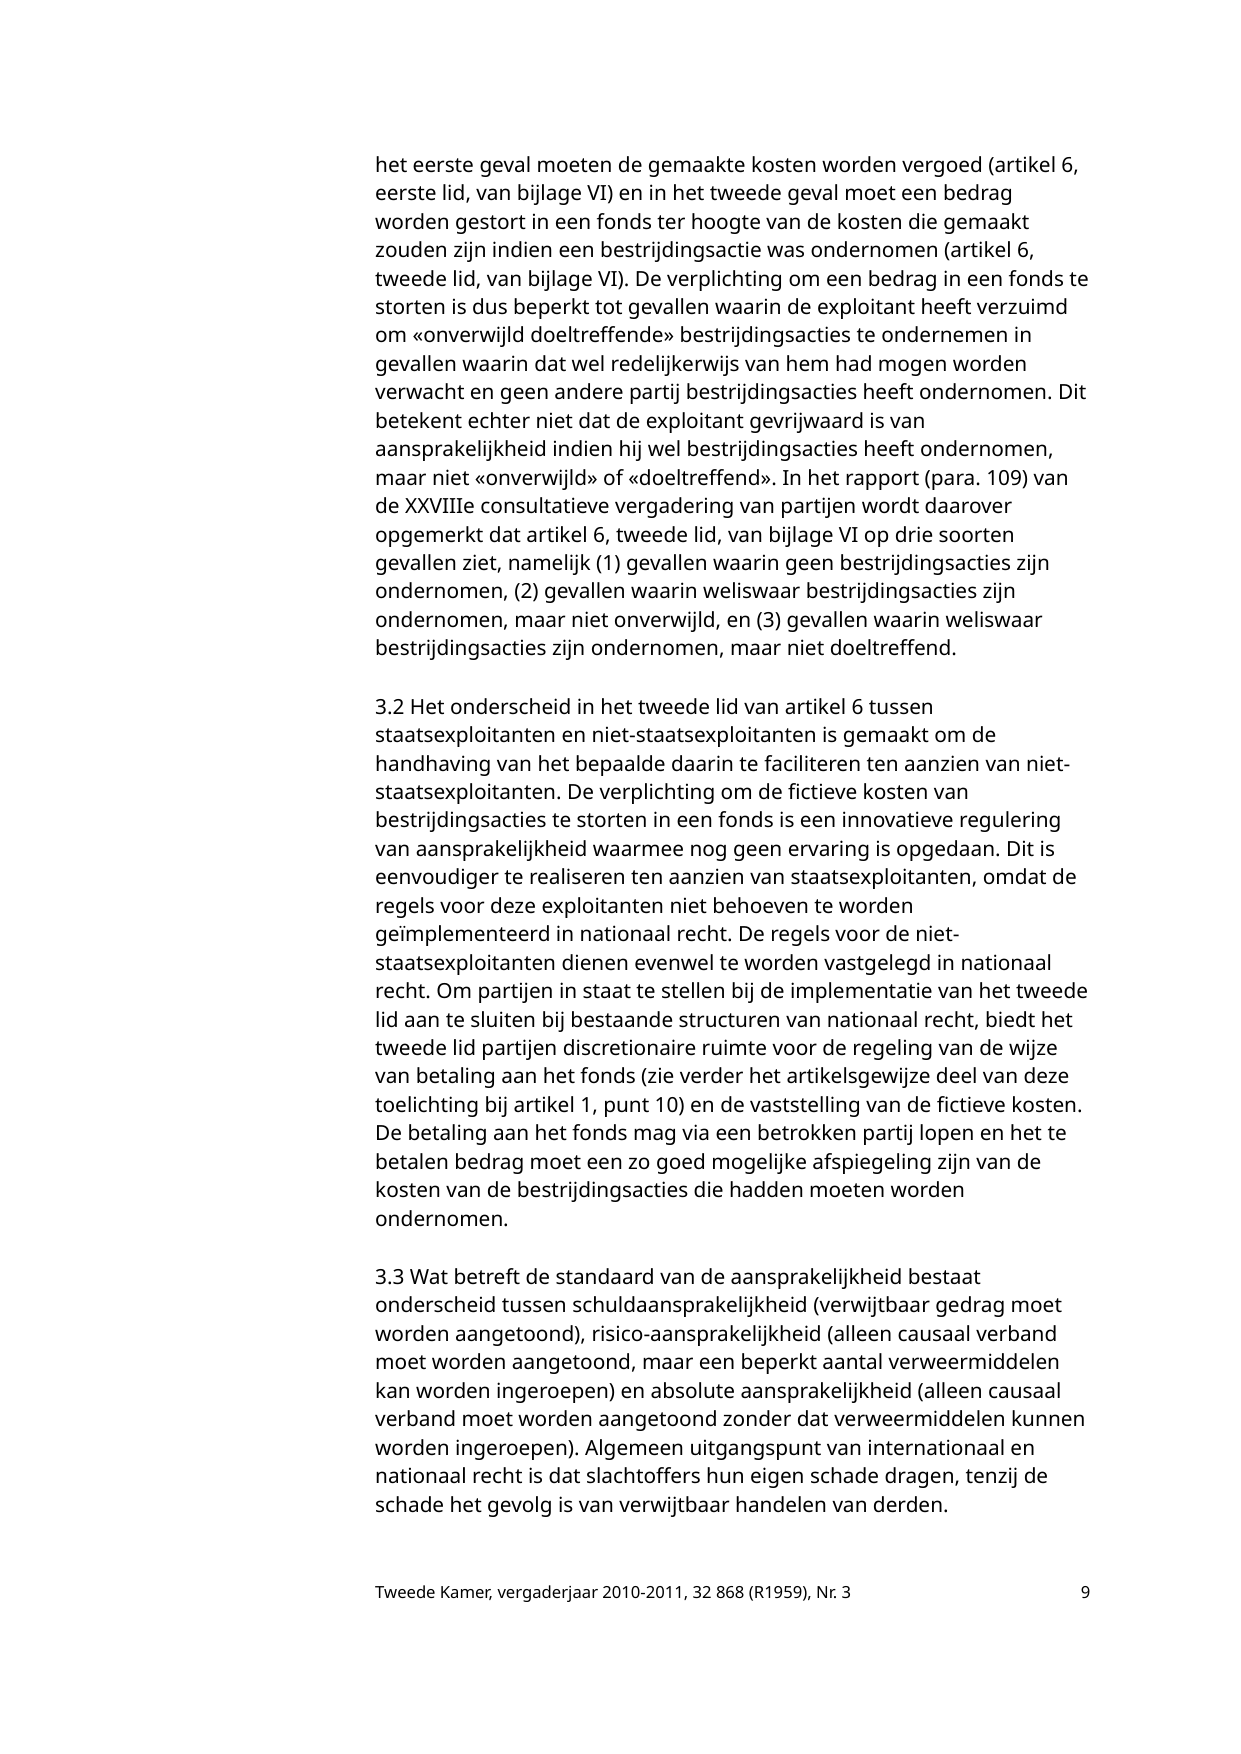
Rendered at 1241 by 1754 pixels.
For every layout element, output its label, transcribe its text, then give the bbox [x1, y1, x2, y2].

text 3.3 Wat betreft de standaard van de aansprakelijkheid bestaat onderscheid tussen schuldaansprakelijkheid (verwijtbaar gedrag moet worden aangetoond), risico-aansprakelijkheid (alleen causaal verband moet worden aangetoond, maar een beperkt aantal verweermiddelen kan worden ingeroepen) en absolute aansprakelijkheid (alleen causaal verband moet worden aangetoond zonder dat verweermiddelen kunnen worden ingeroepen). Algemeen uitgangspunt van internationaal en nationaal recht is dat slachtoffers hun eigen schade dragen, tenzij de schade het gevolg is van verwijtbaar handelen van derden. [375, 1262, 1090, 1518]
text 3.2 Het onderscheid in het tweede lid van artikel 6 tussen staatsexploitanten en niet-staatsexploitanten is gemaakt om de handhaving van het bepaalde daarin te faciliteren ten aanzien van niet-staatsexploitanten. De verplichting om de fictieve kosten van bestrijdingsacties te storten in een fonds is een innovatieve regulering van aansprakelijkheid waarmee nog geen ervaring is opgedaan. Dit is eenvoudiger te realiseren ten aanzien van staatsexploitanten, omdat de regels voor deze exploitanten niet behoeven te worden geïmplementeerd in nationaal recht. De regels voor de niet-staatsexploitanten dienen evenwel te worden vastgelegd in nationaal recht. Om partijen in staat te stellen bij de implementatie van het tweede lid aan te sluiten bij bestaande structuren van nationaal recht, biedt het tweede lid partijen discretionaire ruimte voor de regeling van de wijze van betaling aan het fonds (zie verder het artikelsgewijze deel van deze toelichting bij artikel 1, punt 10) en de vaststelling van de fictieve kosten. De betaling aan het fonds mag via een betrokken partij lopen en het te betalen bedrag moet een zo goed mogelijke afspiegeling zijn van de kosten van de bestrijdingsacties die hadden moeten worden ondernomen. [375, 692, 1090, 1232]
text het eerste geval moeten de gemaakte kosten worden vergoed (artikel 6, eerste lid, van bijlage VI) en in het tweede geval moet een bedrag worden gestort in een fonds ter hoogte van de kosten die gemaakt zouden zijn indien een bestrijdingsactie was ondernomen (artikel 6, tweede lid, van bijlage VI). De verplichting om een bedrag in een fonds te storten is dus beperkt tot gevallen waarin de exploitant heeft verzuimd om «onverwijld doeltreffende» bestrijdingsacties te ondernemen in gevallen waarin dat wel redelijkerwijs van hem had mogen worden verwacht en geen andere partij bestrijdingsacties heeft ondernomen. Dit betekent echter niet dat de exploitant gevrijwaard is van aansprakelijkheid indien hij wel bestrijdingsacties heeft ondernomen, maar niet «onverwijld» of «doeltreffend». In het rapport (para. 109) van de XXVIIIe consultatieve vergadering van partijen wordt daarover opgemerkt dat artikel 6, tweede lid, van bijlage VI op drie soorten gevallen ziet, namelijk (1) gevallen waarin geen bestrijdingsacties zijn ondernomen, (2) gevallen waarin weliswaar bestrijdingsacties zijn ondernomen, maar niet onverwijld, en (3) gevallen waarin weliswaar bestrijdingsacties zijn ondernomen, maar niet doeltreffend. [375, 150, 1090, 662]
